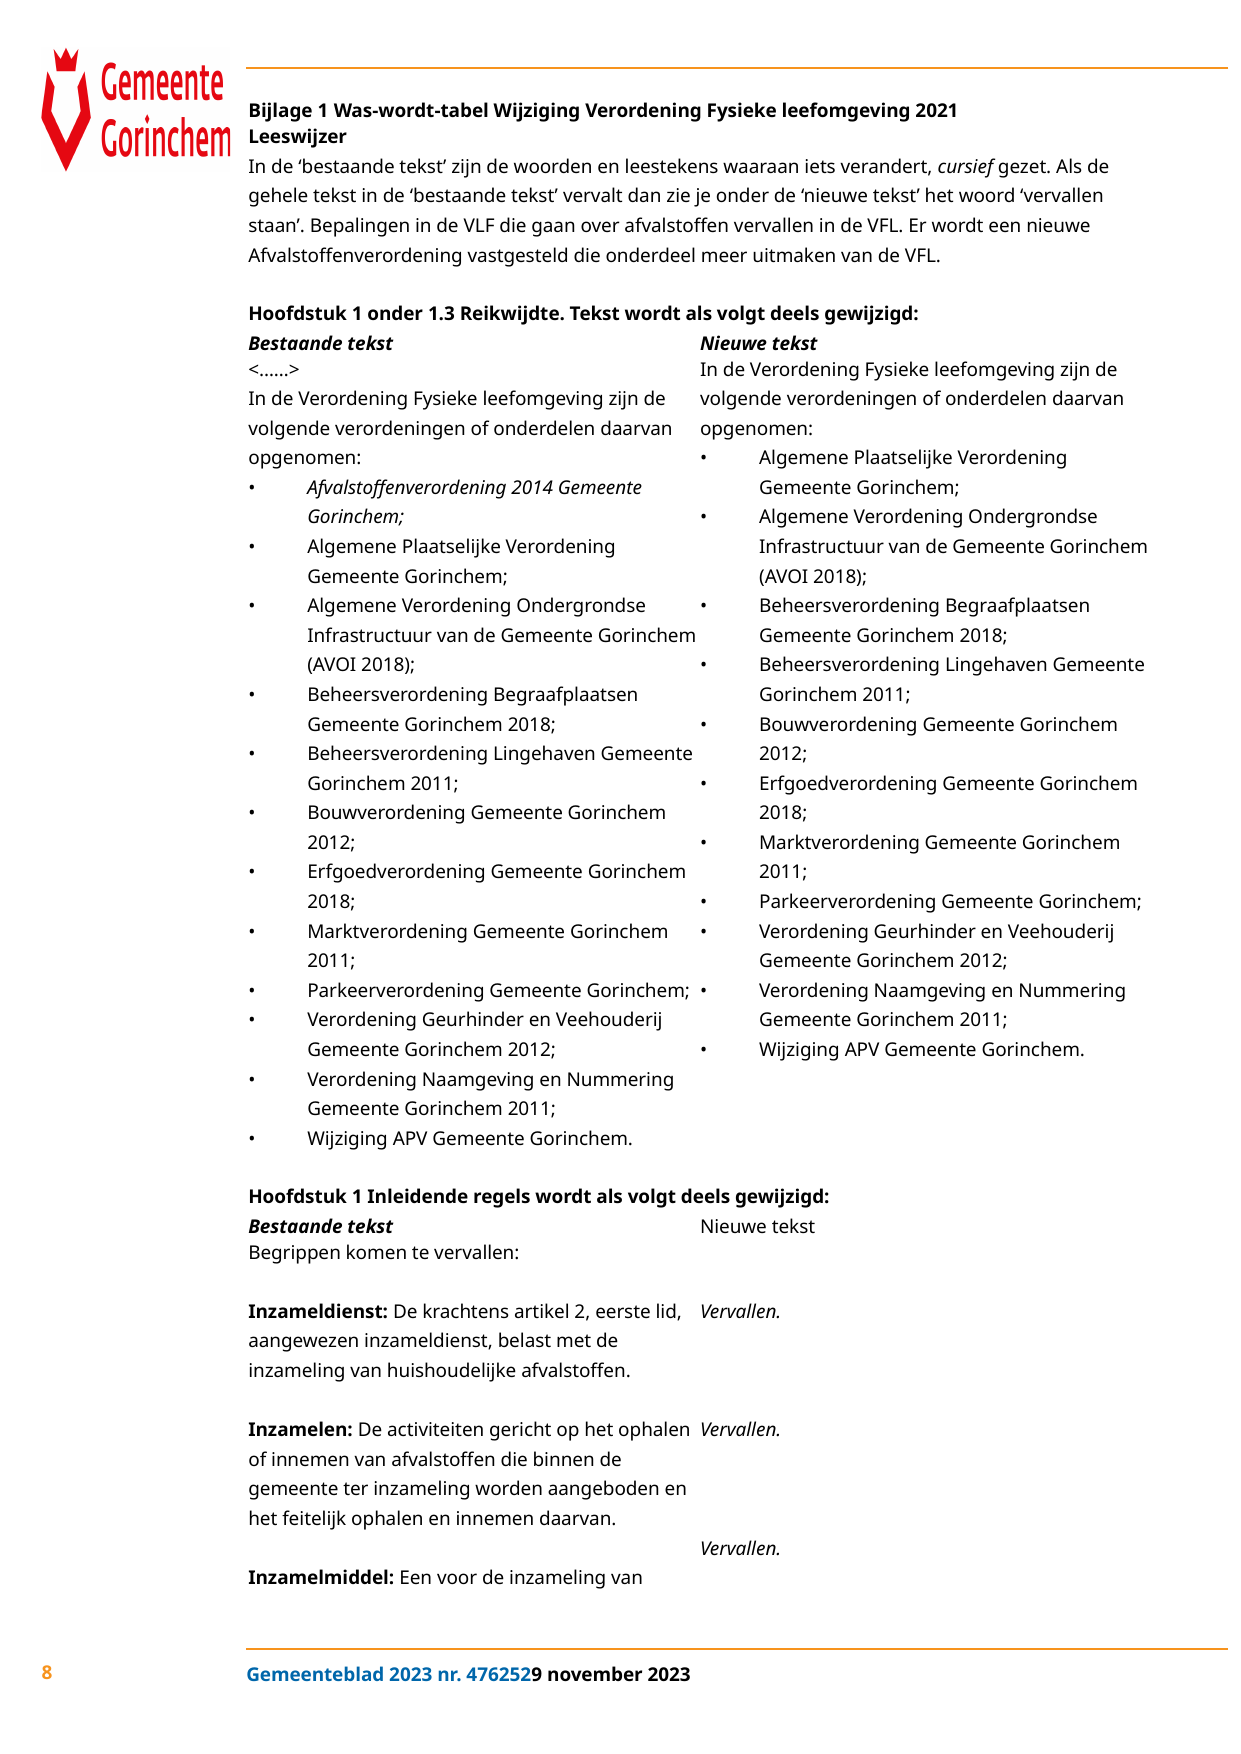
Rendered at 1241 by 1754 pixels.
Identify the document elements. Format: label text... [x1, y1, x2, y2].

table_header Nieuwe tekst [700, 330, 1152, 356]
table_cell <……> In de Verordening Fysieke leefomgeving zijn de volgende verordeningen of onderdelen daarvan opgenomen: Afvalstoffenverordening 2014 Gemeente Gorinchem; Algemene Plaatselijke Verordening Gemeente Gorinchem; Algemene Verordening Ondergrondse Infrastructuur van de Gemeente Gorinchem (AVOI 2018); Beheersverordening Begraafplaatsen Gemeente Gorinchem 2018; Beheersverordening Lingehaven Gemeente Gorinchem 2011; Bouwverordening Gemeente Gorinchem 2012; Erfgoedverordening Gemeente Gorinchem 2018; Marktverordening Gemeente Gorinchem 2011; Parkeerverordening Gemeente Gorinchem; Verordening Geurhinder en Veehouderij Gemeente Gorinchem 2012; Verordening Naamgeving en Nummering Gemeente Gorinchem 2011; Wijziging APV Gemeente Gorinchem. [248, 356, 700, 1151]
picture [41, 47, 231, 172]
table_header Leeswijzer In de ‘bestaande tekst’ zijn de woorden en leestekens waaraan iets verandert, cursief gezet. Als de gehele tekst in de ‘bestaande tekst’ vervalt dan zie je onder de ‘nieuwe tekst’ het woord ‘vervallen staan’. Bepalingen in de VLF die gaan over afvalstoffen vervallen in de VFL. Er wordt een nieuwe Afvalstoffenverordening vastgesteld die onderdeel meer uitmaken van de VFL. [248, 124, 1152, 267]
table_cell Begrippen komen te vervallen: Inzameldienst: De krachtens artikel 2, eerste lid, aangewezen inzameldienst, belast met de inzameling van huishoudelijke afvalstoffen. Inzamelen: De activiteiten gericht op het ophalen of innemen van afvalstoffen die binnen de gemeente ter inzameling worden aangeboden en het feitelijk ophalen en innemen daarvan. Inzamelmiddel: Een voor de inzameling van [248, 1239, 700, 1590]
text Hoofdstuk 1 onder 1.3 Reikwijdte. Tekst wordt als volgt deels gewijzigd: [248, 300, 1152, 326]
table_header Bestaande tekst [248, 1213, 700, 1239]
text Bijlage 1 Was-wordt-tabel Wijziging Verordening Fysieke leefomgeving 2021 [248, 95, 1152, 123]
table_cell In de Verordening Fysieke leefomgeving zijn de volgende verordeningen of onderdelen daarvan opgenomen: Algemene Plaatselijke Verordening Gemeente Gorinchem; Algemene Verordening Ondergrondse Infrastructuur van de Gemeente Gorinchem (AVOI 2018); Beheersverordening Begraafplaatsen Gemeente Gorinchem 2018; Beheersverordening Lingehaven Gemeente Gorinchem 2011; Bouwverordening Gemeente Gorinchem 2012; Erfgoedverordening Gemeente Gorinchem 2018; Marktverordening Gemeente Gorinchem 2011; Parkeerverordening Gemeente Gorinchem; Verordening Geurhinder en Veehouderij Gemeente Gorinchem 2012; Verordening Naamgeving en Nummering Gemeente Gorinchem 2011; Wijziging APV Gemeente Gorinchem. [700, 356, 1152, 1151]
table_header Nieuwe tekst [700, 1213, 1152, 1239]
table_header Bestaande tekst [248, 330, 700, 356]
text Hoofdstuk 1 Inleidende regels wordt als volgt deels gewijzigd: [248, 1183, 1152, 1209]
table_cell Vervallen. Vervallen. Vervallen. [700, 1239, 1152, 1590]
